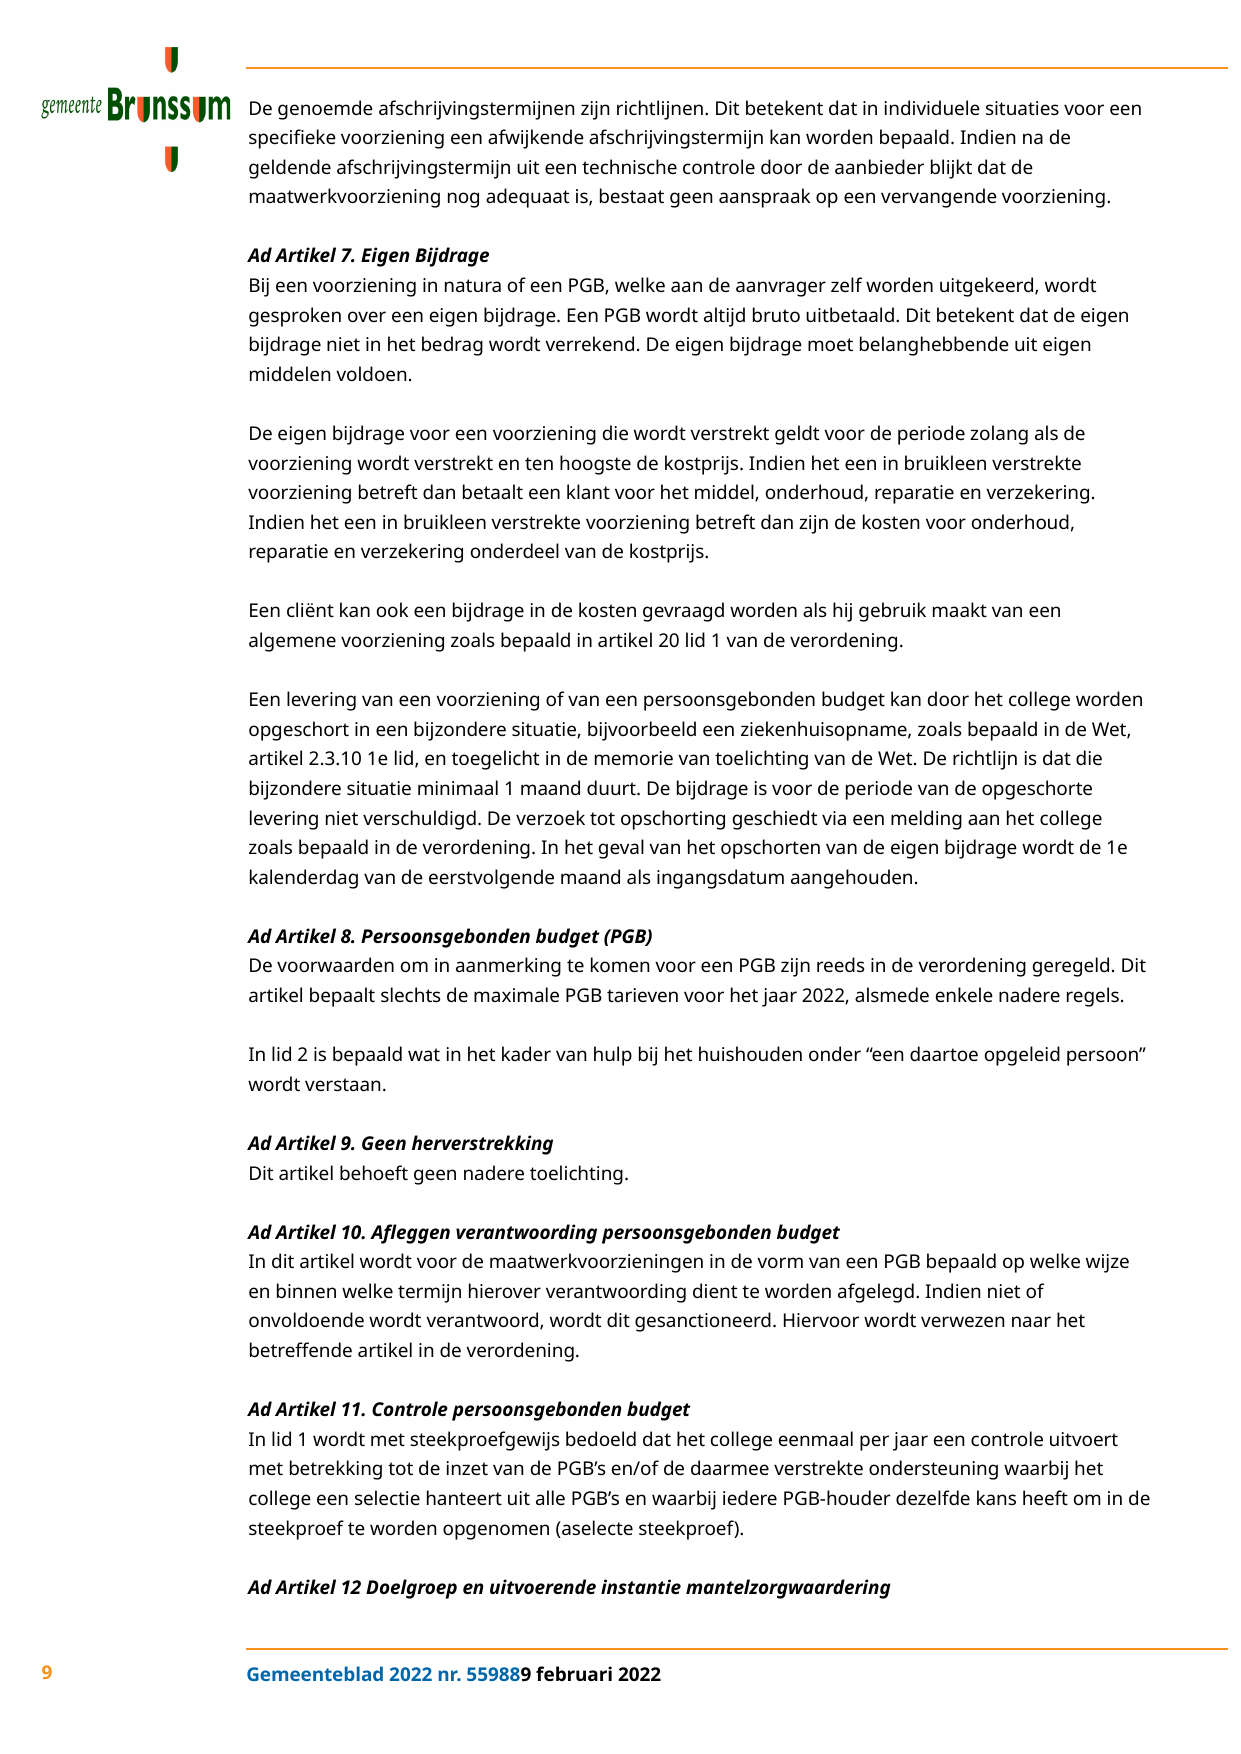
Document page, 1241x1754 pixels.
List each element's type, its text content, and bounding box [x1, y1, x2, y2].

text In lid 1 wordt met steekproefgewijs bedoeld dat het college eenmaal per jaar een controle uitvoert met betrekking tot de inzet van de PGB’s en/of de daarmee verstrekte ondersteuning waarbij het college een selectie hanteert uit alle PGB’s en waarbij iedere PGB-houder dezelfde kans heeft om in de steekproef te worden opgenomen (aselecte steekproef). [248, 1426, 1152, 1541]
text De genoemde afschrijvingstermijnen zijn richtlijnen. Dit betekent dat in individuele situaties voor een specifieke voorziening een afwijkende afschrijvingstermijn kan worden bepaald. Indien na de geldende afschrijvingstermijn uit een technische controle door de aanbieder blijkt dat de maatwerkvoorziening nog adequaat is, bestaat geen aanspraak op een vervangende voorziening. [248, 95, 1152, 209]
text Dit artikel behoeft geen nadere toelichting. [248, 1160, 1152, 1186]
picture [41, 47, 231, 172]
text Een cliënt kan ook een bijdrage in de kosten gevraagd worden als hij gebruik maakt van een algemene voorziening zoals bepaald in artikel 20 lid 1 van de verordening. [248, 598, 1152, 653]
text Ad Artikel 10. Afleggen verantwoording persoonsgebonden budget [248, 1219, 1152, 1245]
text De eigen bijdrage voor een voorziening die wordt verstrekt geldt voor de periode zolang als de voorziening wordt verstrekt en ten hoogste de kostprijs. Indien het een in bruikleen verstrekte voorziening betreft dan betaalt een klant voor het middel, onderhoud, reparatie en verzekering. Indien het een in bruikleen verstrekte voorziening betreft dan zijn de kosten voor onderhoud, reparatie en verzekering onderdeel van de kostprijs. [248, 420, 1152, 564]
text Ad Artikel 11. Controle persoonsgebonden budget [248, 1396, 1152, 1422]
text Ad Artikel 8. Persoonsgebonden budget (PGB) [248, 923, 1152, 949]
text Ad Artikel 7. Eigen Bijdrage [248, 243, 1152, 268]
text In lid 2 is bepaald wat in het kader van hulp bij het huishouden onder “een daartoe opgeleid persoon” [248, 1041, 1152, 1067]
text De voorwaarden om in aanmerking te komen voor een PGB zijn reeds in de verordening geregeld. Dit artikel bepaalt slechts de maximale PGB tarieven voor het jaar 2022, alsmede enkele nadere regels. [248, 953, 1152, 1008]
text In dit artikel wordt voor de maatwerkvoorzieningen in de vorm van een PGB bepaald op welke wijze en binnen welke termijn hierover verantwoording dient te worden afgelegd. Indien niet of onvoldoende wordt verantwoord, wordt dit gesanctioneerd. Hiervoor wordt verwezen naar het betreffende artikel in de verordening. [248, 1248, 1152, 1363]
text wordt verstaan. [248, 1071, 1152, 1097]
text Ad Artikel 12 Doelgroep en uitvoerende instantie mantelzorgwaardering [248, 1574, 1152, 1600]
text Een levering van een voorziening of van een persoonsgebonden budget kan door het college worden opgeschort in een bijzondere situatie, bijvoorbeeld een ziekenhuisopname, zoals bepaald in de Wet, artikel 2.3.10 1e lid, en toegelicht in de memorie van toelichting van de Wet. De richtlijn is dat die bijzondere situatie minimaal 1 maand duurt. De bijdrage is voor de periode van de opgeschorte levering niet verschuldigd. De verzoek tot opschorting geschiedt via een melding aan het college zoals bepaald in de verordening. In het geval van het opschorten van de eigen bijdrage wordt de 1e kalenderdag van de eerstvolgende maand als ingangsdatum aangehouden. [248, 686, 1152, 890]
text Ad Artikel 9. Geen herverstrekking [248, 1130, 1152, 1156]
text Bij een voorziening in natura of een PGB, welke aan de aanvrager zelf worden uitgekeerd, wordt gesproken over een eigen bijdrage. Een PGB wordt altijd bruto uitbetaald. Dit betekent dat de eigen bijdrage niet in het bedrag wordt verrekend. De eigen bijdrage moet belanghebbende uit eigen middelen voldoen. [248, 272, 1152, 387]
